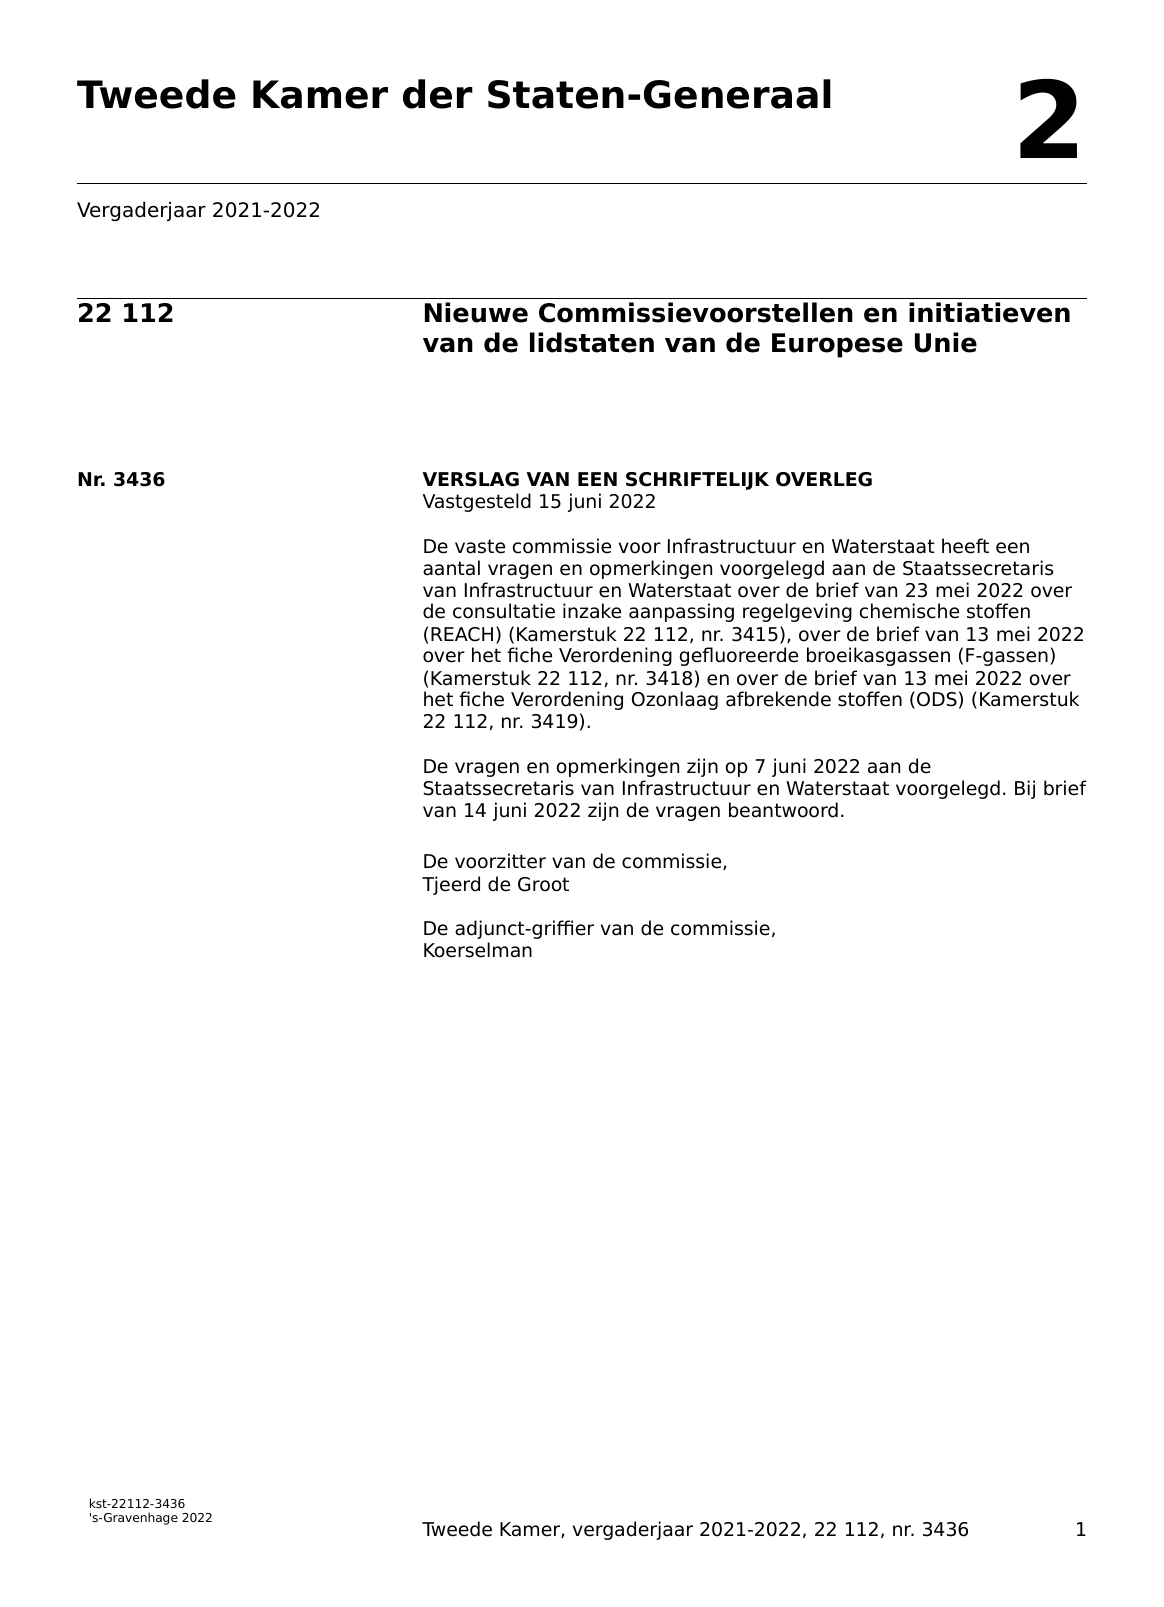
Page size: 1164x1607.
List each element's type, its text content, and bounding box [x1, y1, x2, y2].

text De adjunct-griffier van de commissie, Koerselman [422, 918, 1087, 962]
text Vastgesteld 15 juni 2022 [422, 491, 1087, 513]
text 's-Gravenhage 2022 [88, 1511, 323, 1525]
text De vaste commissie voor Infrastructuur en Waterstaat heeft een aantal vragen en opmerkingen voorgelegd aan de Staatssecretaris van Infrastructuur en Waterstaat over de brief van 23 mei 2022 over de consultatie inzake aanpassing regelgeving chemische stoffen (REACH) (Kamerstuk 22 112, nr. 3415), over de brief van 13 mei 2022 over het fiche Verordening gefluoreerde broeikasgassen (F-gassen) (Kamerstuk 22 112, nr. 3418) en over de brief van 13 mei 2022 over het fiche Verordening Ozonlaag afbrekende stoffen (ODS) (Kamerstuk 22 112, nr. 3419). [422, 536, 1087, 733]
table_cell Vergaderjaar 2021-2022 [77, 184, 1087, 298]
text De vragen en opmerkingen zijn op 7 juni 2022 aan de Staatssecretaris van Infrastructuur en Waterstaat voorgelegd. Bij brief van 14 juni 2022 zijn de vragen beantwoord. [422, 756, 1087, 821]
subtitle 22 112 Nieuwe Commissievoorstellen en initiatieven van de lidstaten van de Europese Unie [77, 299, 1087, 358]
text kst-22112-3436 [88, 1497, 323, 1511]
table_header Tweede Kamer der Staten-Generaal [77, 59, 886, 183]
text De voorzitter van de commissie, Tjeerd de Groot [422, 851, 1087, 895]
table_header 2 [886, 59, 1087, 183]
subtitle Nr. 3436 VERSLAG VAN EEN SCHRIFTELIJK OVERLEG [77, 469, 1087, 491]
